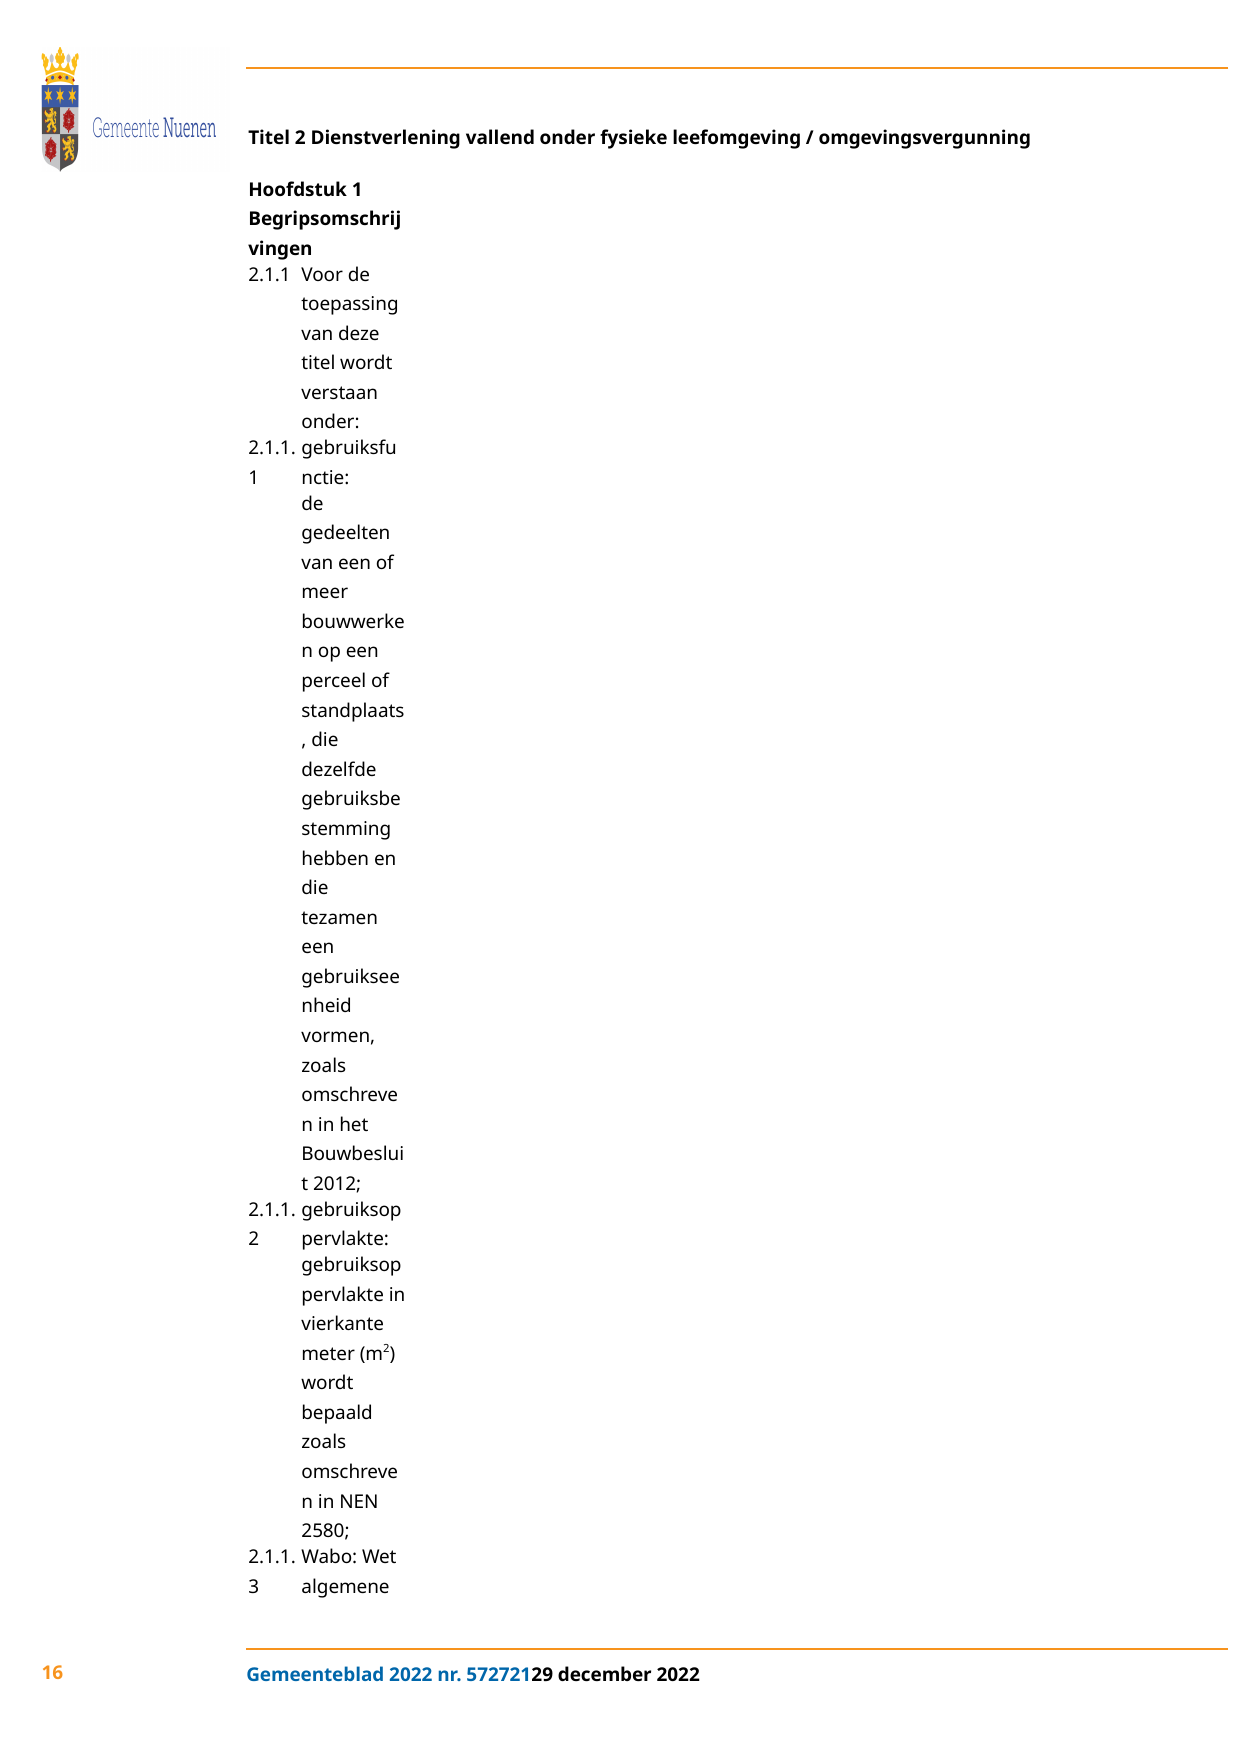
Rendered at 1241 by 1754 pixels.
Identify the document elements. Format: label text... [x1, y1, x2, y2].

table_cell [1045, 261, 1152, 434]
table_cell [1045, 435, 1152, 490]
table_cell de gedeelten van een of meer bouwwerken op een perceel of standplaats, die dezelfde gebruiksbestemming hebben en die tezamen een gebruikseenheid vormen, zoals omschreven in het Bouwbesluit 2012; [301, 490, 407, 1196]
table_cell Wabo: Wet algemene [301, 1543, 407, 1598]
table_cell [726, 150, 886, 176]
table_cell Hoofdstuk 1 Begripsomschrijvingen [248, 176, 407, 261]
table_cell [1045, 490, 1152, 1196]
table_cell [886, 1251, 1045, 1543]
table_cell [408, 261, 726, 434]
table_cell [726, 490, 886, 1196]
table_cell [408, 150, 726, 176]
table_cell 2.1.1.3 [248, 1543, 301, 1598]
table_cell [248, 150, 354, 176]
table_cell [726, 1543, 886, 1598]
table_header Titel 2 Dienstverlening vallend onder fysieke leefomgeving / omgevingsvergunning [248, 125, 1098, 150]
table_cell [886, 490, 1045, 1196]
table_cell [726, 1251, 886, 1543]
table_cell [1045, 150, 1152, 176]
table_cell [1045, 1251, 1152, 1543]
table_cell gebruiksoppervlakte in vierkante meter (m2) wordt bepaald zoals omschreven in NEN 2580; [301, 1251, 407, 1543]
table_cell [726, 261, 886, 434]
picture [41, 47, 231, 172]
table_cell 2.1.1.1 [248, 435, 301, 490]
table_cell [1045, 176, 1152, 261]
table_cell [248, 1251, 301, 1543]
table_cell [726, 176, 886, 261]
table_cell [886, 150, 1045, 176]
table_cell [408, 490, 726, 1196]
table_cell [408, 1543, 726, 1598]
table_cell [1045, 1196, 1152, 1251]
table_cell [408, 435, 726, 490]
table_cell [726, 435, 886, 490]
table_cell 2.1.1 [248, 261, 301, 434]
table_cell [726, 1196, 886, 1251]
table_cell gebruiksfunctie: [301, 435, 407, 490]
table_cell [248, 490, 301, 1196]
table_header [1099, 125, 1152, 150]
table_cell Voor de toepassing van deze titel wordt verstaan onder: [301, 261, 407, 434]
table_cell [354, 150, 407, 176]
table_cell [408, 176, 726, 261]
table_cell [886, 1196, 1045, 1251]
table_cell [1045, 1543, 1152, 1598]
table_cell [886, 176, 1045, 261]
table_cell [886, 435, 1045, 490]
table_cell gebruiksoppervlakte: [301, 1196, 407, 1251]
table_cell [408, 1251, 726, 1543]
table_cell [408, 1196, 726, 1251]
table_cell 2.1.1.2 [248, 1196, 301, 1251]
table_cell [886, 261, 1045, 434]
table_cell [886, 1543, 1045, 1598]
